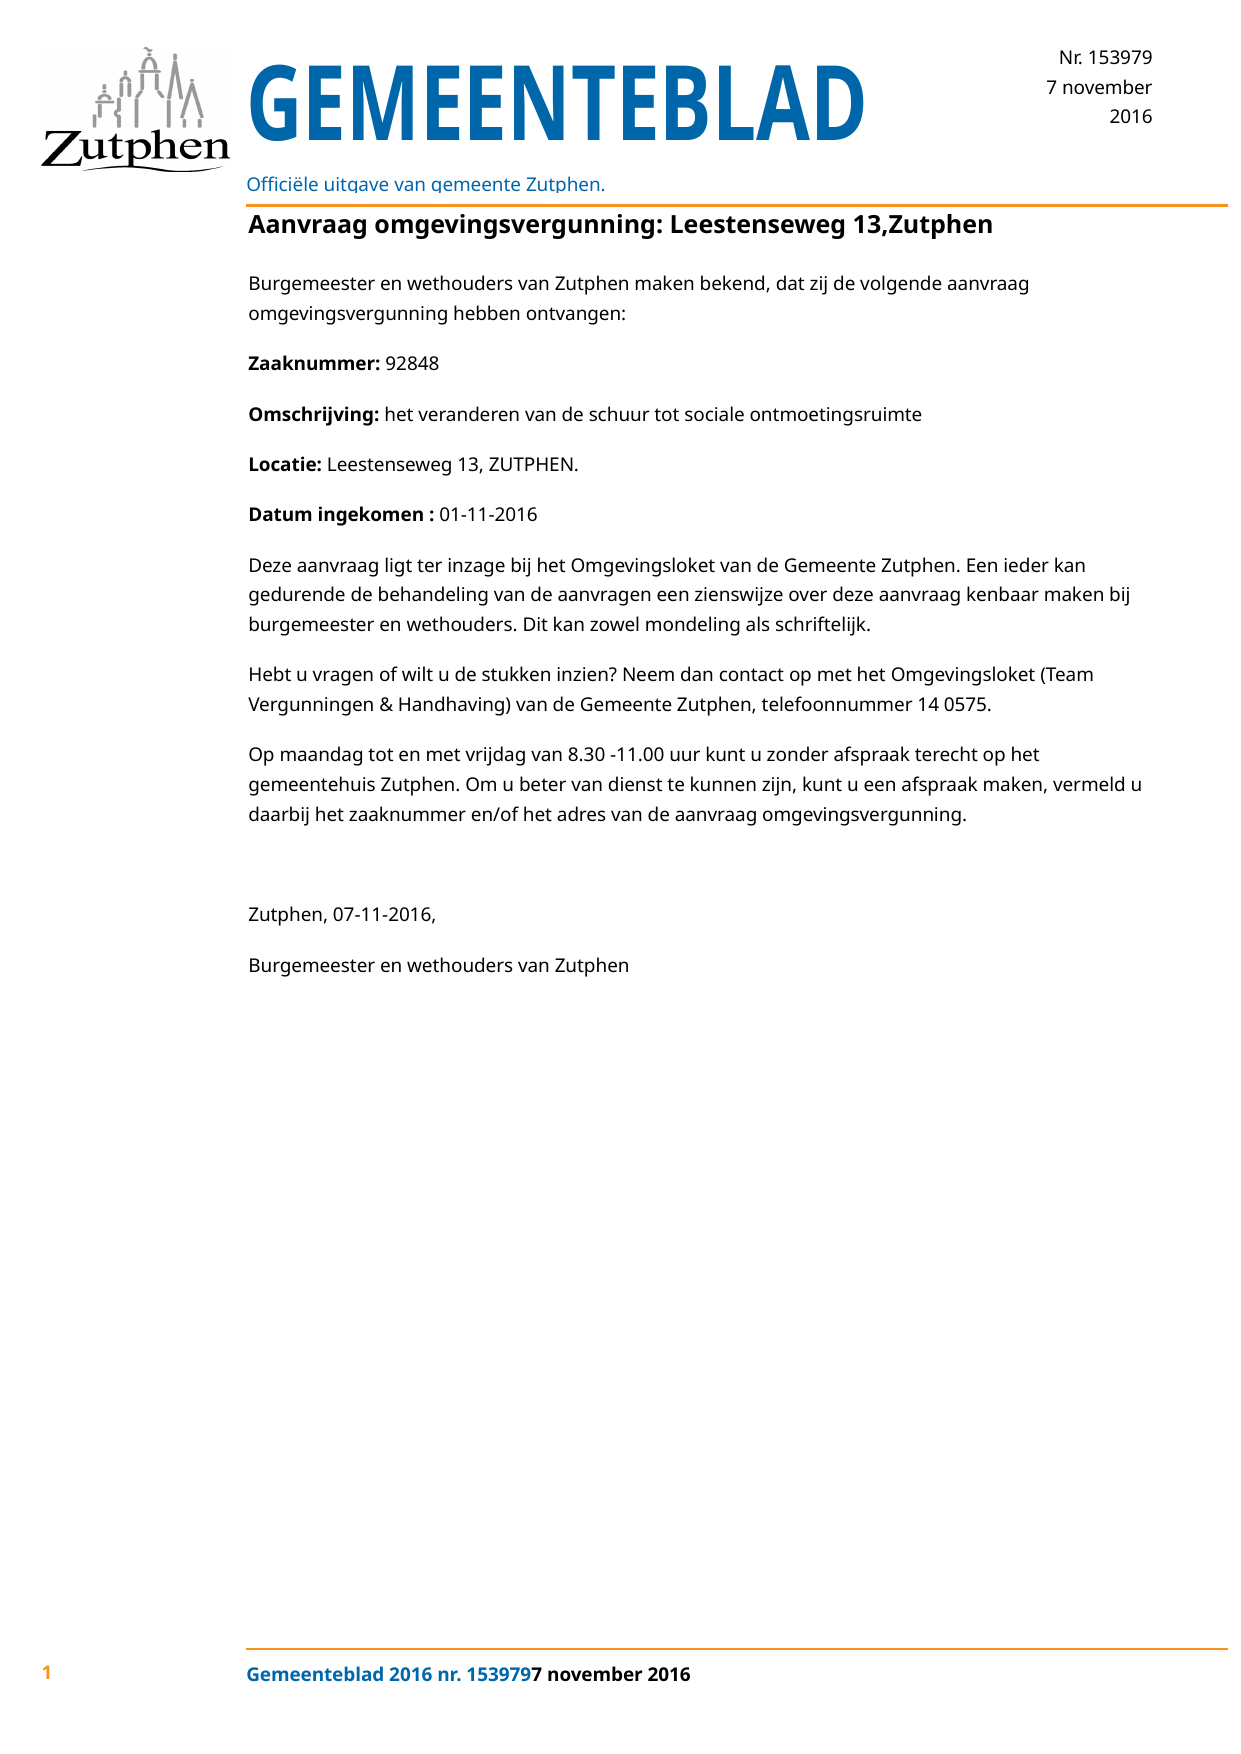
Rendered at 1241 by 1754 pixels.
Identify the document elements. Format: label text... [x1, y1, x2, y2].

text Hebt u vragen of wilt u de stukken inzien? Neem dan contact op met het Omgevingsloket (Team Vergunningen & Handhaving) van de Gemeente Zutphen, telefoonnummer 14 0575. [248, 662, 1152, 717]
text Op maandag tot en met vrijdag van 8.30 -11.00 uur kunt u zonder afspraak terecht op het gemeentehuis Zutphen. Om u beter van dienst te kunnen zijn, kunt u een afspraak maken, vermeld u daarbij het zaaknummer en/of het adres van de aanvraag omgevingsvergunning. [248, 742, 1152, 826]
text Aanvraag omgevingsvergunning: Leestenseweg 13,Zutphen [248, 207, 1152, 241]
text Datum ingekomen : 01-11-2016 [248, 502, 1152, 527]
text Omschrijving: het veranderen van de schuur tot sociale ontmoetingsruimte [248, 401, 1152, 426]
text Burgemeester en wethouders van Zutphen maken bekend, dat zij de volgende aanvraag omgevingsvergunning hebben ontvangen: [248, 270, 1152, 326]
text Zaaknummer: 92848 [248, 350, 1152, 376]
text Deze aanvraag ligt ter inzage bij het Omgevingsloket van de Gemeente Zutphen. Een ieder kan gedurende de behandeling van de aanvragen een zienswijze over deze aanvraag kenbaar maken bij burgemeester en wethouders. Dit kan zowel mondeling als schriftelijk. [248, 552, 1152, 637]
text Zutphen, 07-11-2016, [248, 902, 1152, 927]
text Burgemeester en wethouders van Zutphen [248, 952, 1152, 978]
picture [41, 47, 231, 172]
text Locatie: Leestenseweg 13, ZUTPHEN. [248, 451, 1152, 477]
